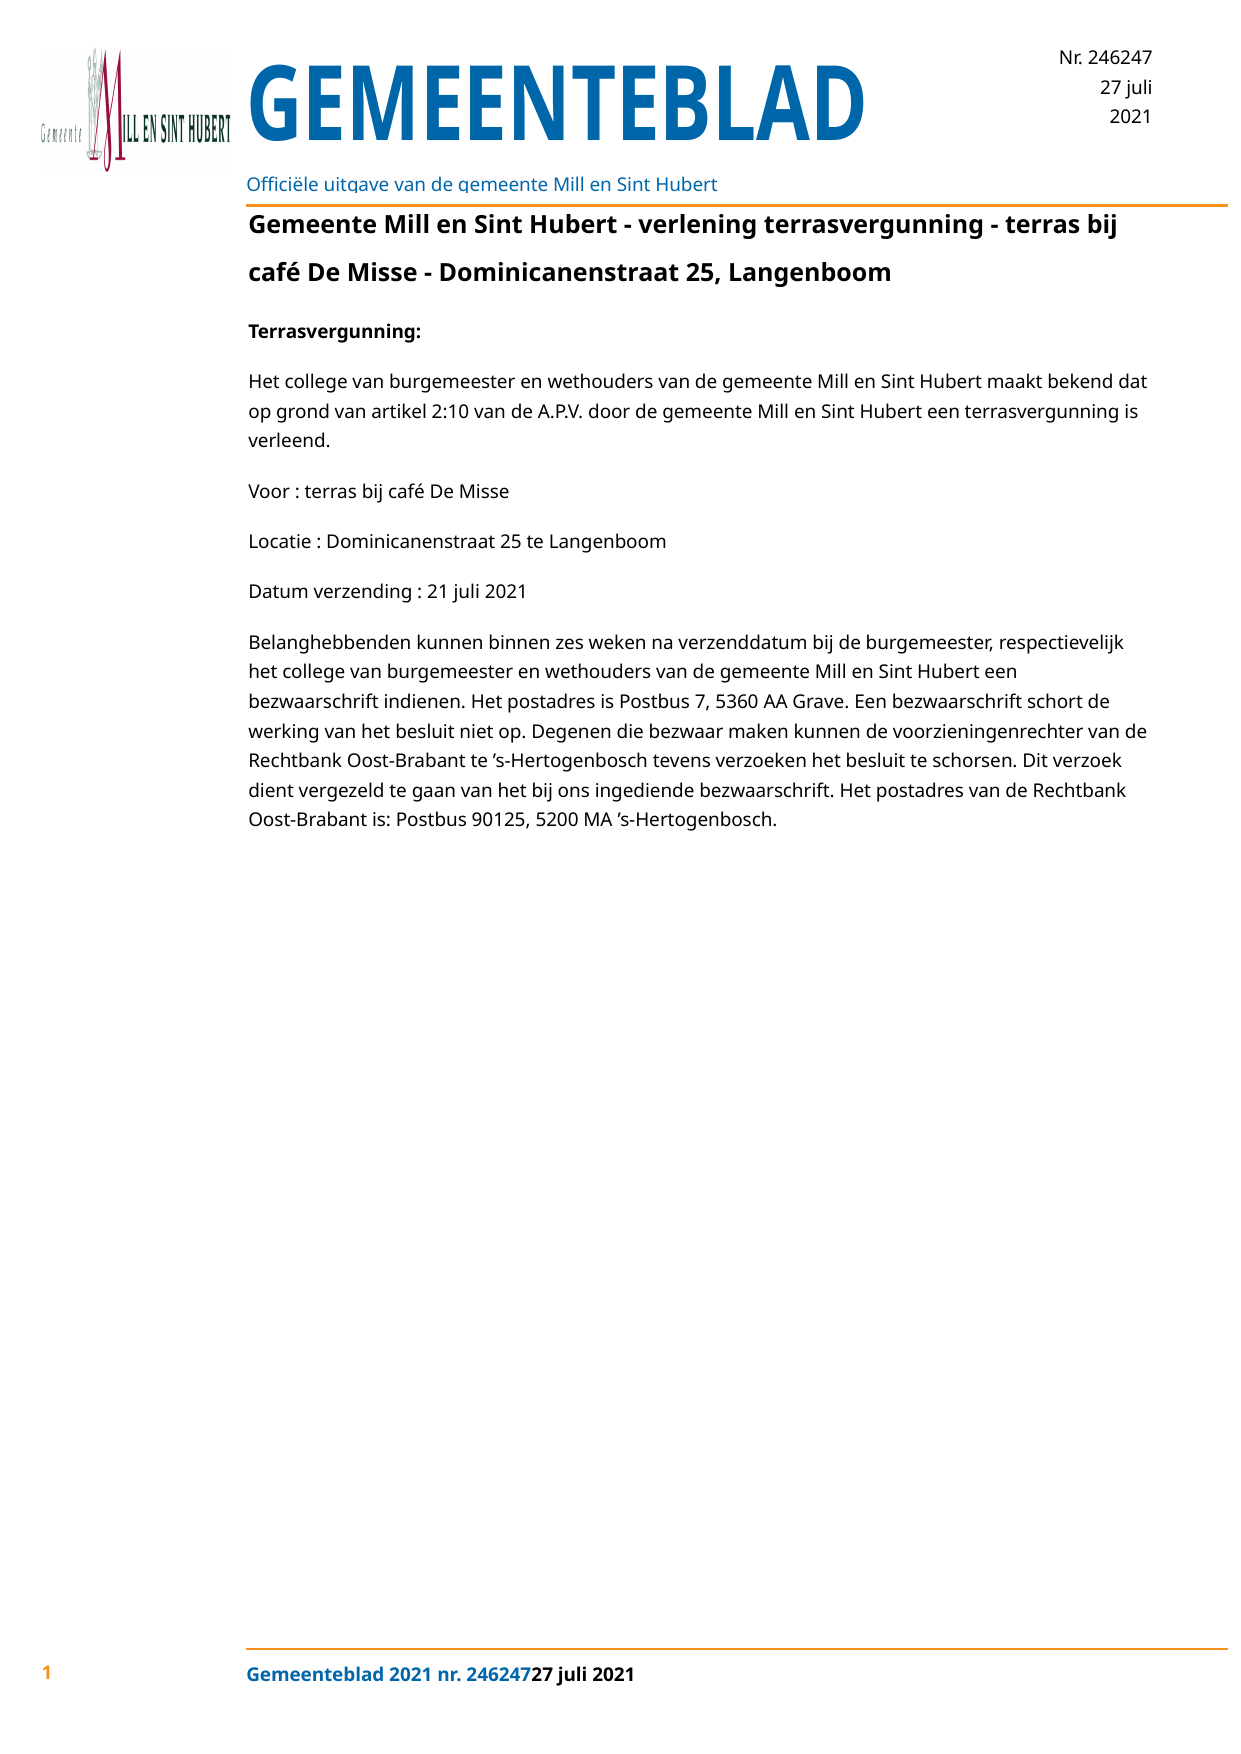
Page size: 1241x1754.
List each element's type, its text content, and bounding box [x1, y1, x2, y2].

text Het college van burgemeester en wethouders van de gemeente Mill en Sint Hubert maakt bekend dat op grond van artikel 2:10 van de A.P.V. door de gemeente Mill en Sint Hubert een terrasvergunning is verleend. [248, 368, 1152, 453]
text Gemeente Mill en Sint Hubert - verlening terrasvergunning - terras bij café De Misse - Dominicanenstraat 25, Langenboom [248, 207, 1152, 288]
picture [41, 47, 231, 172]
text Locatie : Dominicanenstraat 25 te Langenboom [248, 528, 1152, 554]
text Datum verzending : 21 juli 2021 [248, 579, 1152, 604]
text Terrasvergunning: [248, 318, 1152, 344]
text Belanghebbenden kunnen binnen zes weken na verzenddatum bij de burgemeester, respectievelijk het college van burgemeester en wethouders van de gemeente Mill en Sint Hubert een bezwaarschrift indienen. Het postadres is Postbus 7, 5360 AA Grave. Een bezwaarschrift schort de werking van het besluit niet op. Degenen die bezwaar maken kunnen de voorzieningenrechter van de Rechtbank Oost-Brabant te ’s-Hertogenbosch tevens verzoeken het besluit te schorsen. Dit verzoek dient vergezeld te gaan van het bij ons ingediende bezwaarschrift. Het postadres van de Rechtbank Oost-Brabant is: Postbus 90125, 5200 MA ’s-Hertogenbosch. [248, 629, 1152, 832]
text Voor : terras bij café De Misse [248, 478, 1152, 504]
